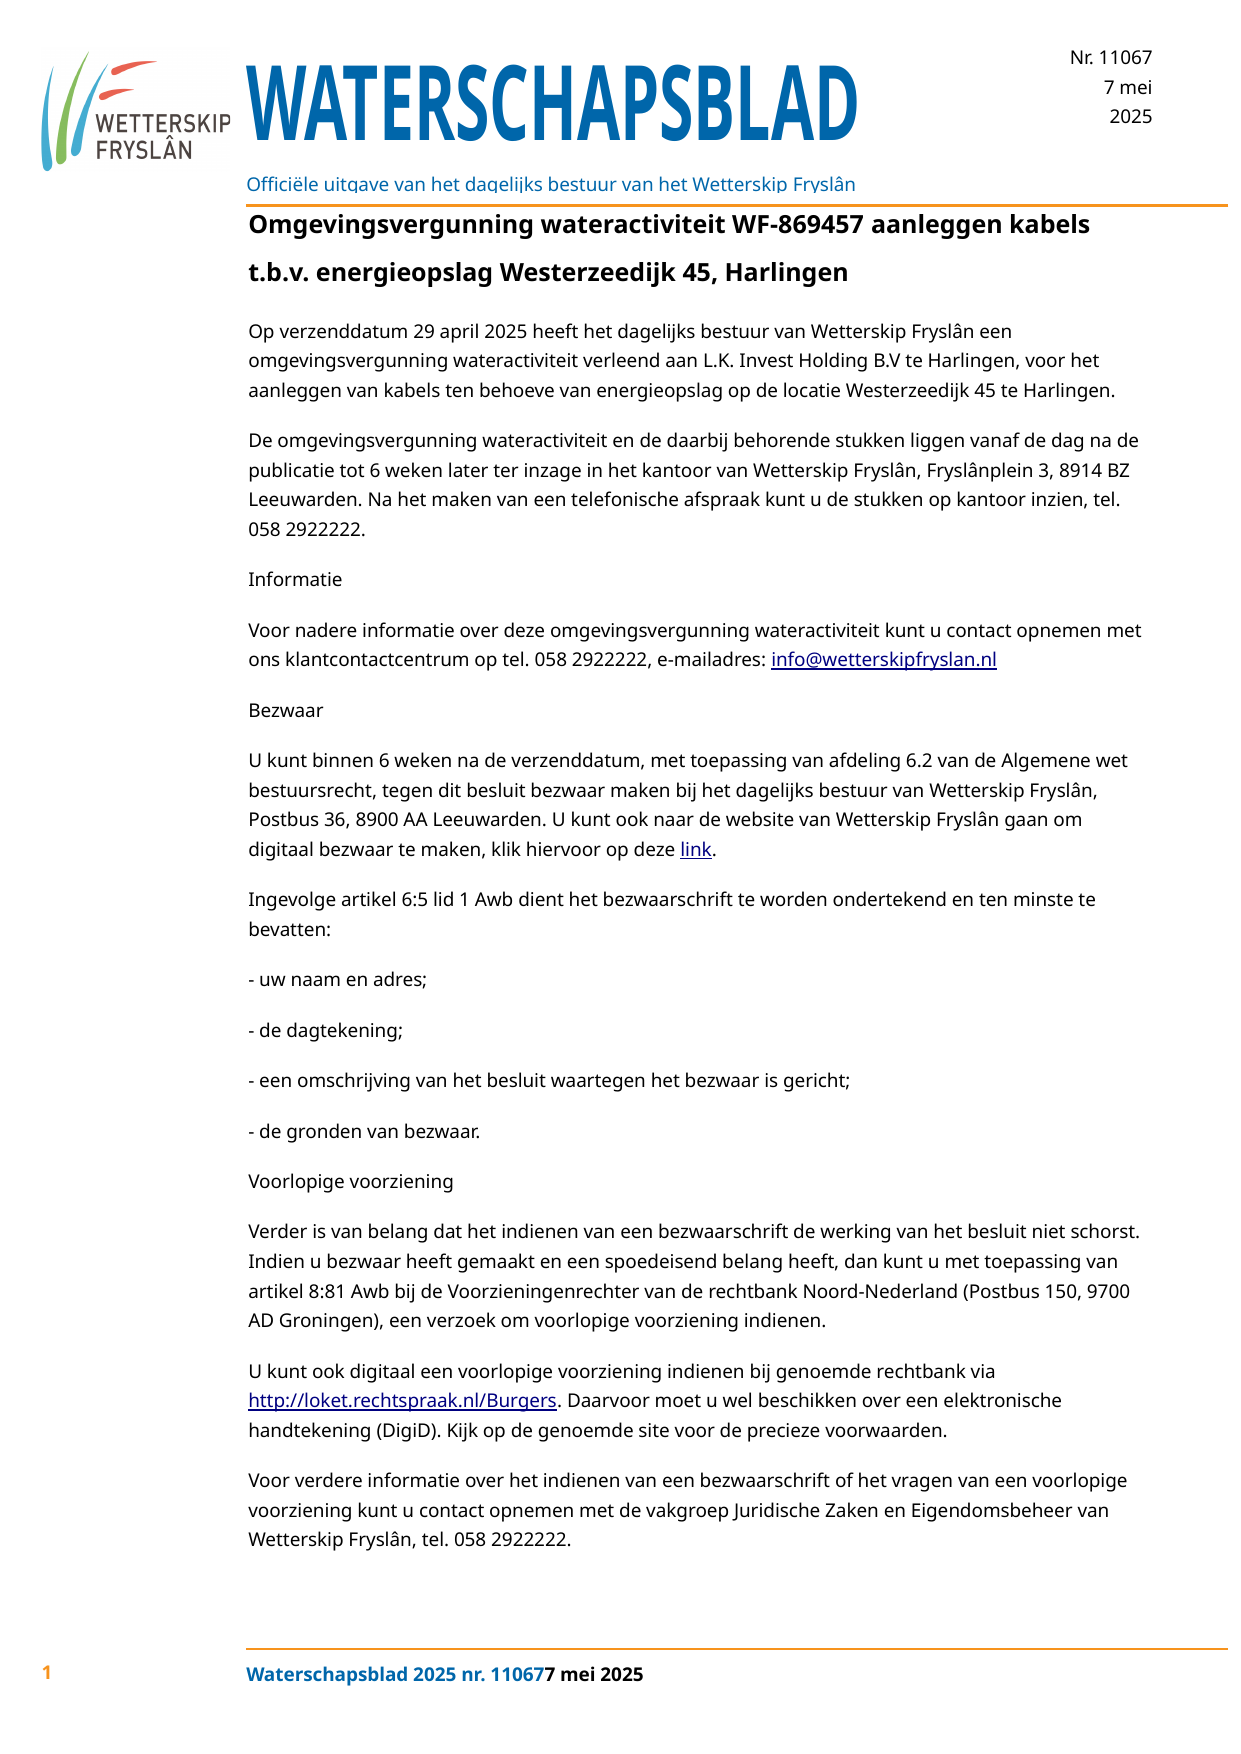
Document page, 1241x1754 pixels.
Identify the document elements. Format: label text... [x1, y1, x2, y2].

text Bezwaar [248, 697, 1152, 723]
text Voor nadere informatie over deze omgevingsvergunning wateractiviteit kunt u contact opnemen met ons klantcontactcentrum op tel. 058 2922222, e-mailadres: info@wetterskipfryslan.nl [248, 617, 1152, 672]
text Voor verdere informatie over het indienen van een bezwaarschrift of het vragen van een voorlopige voorziening kunt u contact opnemen met de vakgroep Juridische Zaken en Eigendomsbeheer van Wetterskip Fryslân, tel. 058 2922222. [248, 1467, 1152, 1552]
text Informatie [248, 567, 1152, 592]
text De omgevingsvergunning wateractiviteit en de daarbij behorende stukken liggen vanaf de dag na de publicatie tot 6 weken later ter inzage in het kantoor van Wetterskip Fryslân, Fryslânplein 3, 8914 BZ Leeuwarden. Na het maken van een telefonische afspraak kunt u de stukken op kantoor inzien, tel. 058 2922222. [248, 427, 1152, 542]
text - uw naam en adres; [248, 967, 1152, 992]
text - de dagtekening; [248, 1017, 1152, 1043]
picture [41, 47, 231, 172]
text Voorlopige voorziening [248, 1168, 1152, 1194]
text Op verzenddatum 29 april 2025 heeft het dagelijks bestuur van Wetterskip Fryslân een omgevingsvergunning wateractiviteit verleend aan L.K. Invest Holding B.V te Harlingen, voor het aanleggen van kabels ten behoeve van energieopslag op de locatie Westerzeedijk 45 te Harlingen. [248, 318, 1152, 403]
text - een omschrijving van het besluit waartegen het bezwaar is gericht; [248, 1067, 1152, 1093]
text U kunt ook digitaal een voorlopige voorziening indienen bij genoemde rechtbank via http://loket.rechtspraak.nl/Burgers. Daarvoor moet u wel beschikken over een elektronische handtekening (DigiD). Kijk op de genoemde site voor de precieze voorwaarden. [248, 1358, 1152, 1443]
text Verder is van belang dat het indienen van een bezwaarschrift de werking van het besluit niet schorst. Indien u bezwaar heeft gemaakt en een spoedeisend belang heeft, dan kunt u met toepassing van artikel 8:81 Awb bij de Voorzieningenrechter van de rechtbank Noord-Nederland (Postbus 150, 9700 AD Groningen), een verzoek om voorlopige voorziening indienen. [248, 1219, 1152, 1333]
text U kunt binnen 6 weken na de verzenddatum, met toepassing van afdeling 6.2 van de Algemene wet bestuursrecht, tegen dit besluit bezwaar maken bij het dagelijks bestuur van Wetterskip Fryslân, Postbus 36, 8900 AA Leeuwarden. U kunt ook naar de website van Wetterskip Fryslân gaan om digitaal bezwaar te maken, klik hiervoor op deze link. [248, 747, 1152, 862]
text Ingevolge artikel 6:5 lid 1 Awb dient het bezwaarschrift te worden ondertekend en ten minste te bevatten: [248, 887, 1152, 942]
text - de gronden van bezwaar. [248, 1118, 1152, 1144]
text Omgevingsvergunning wateractiviteit WF-869457 aanleggen kabels t.b.v. energieopslag Westerzeedijk 45, Harlingen [248, 207, 1152, 288]
